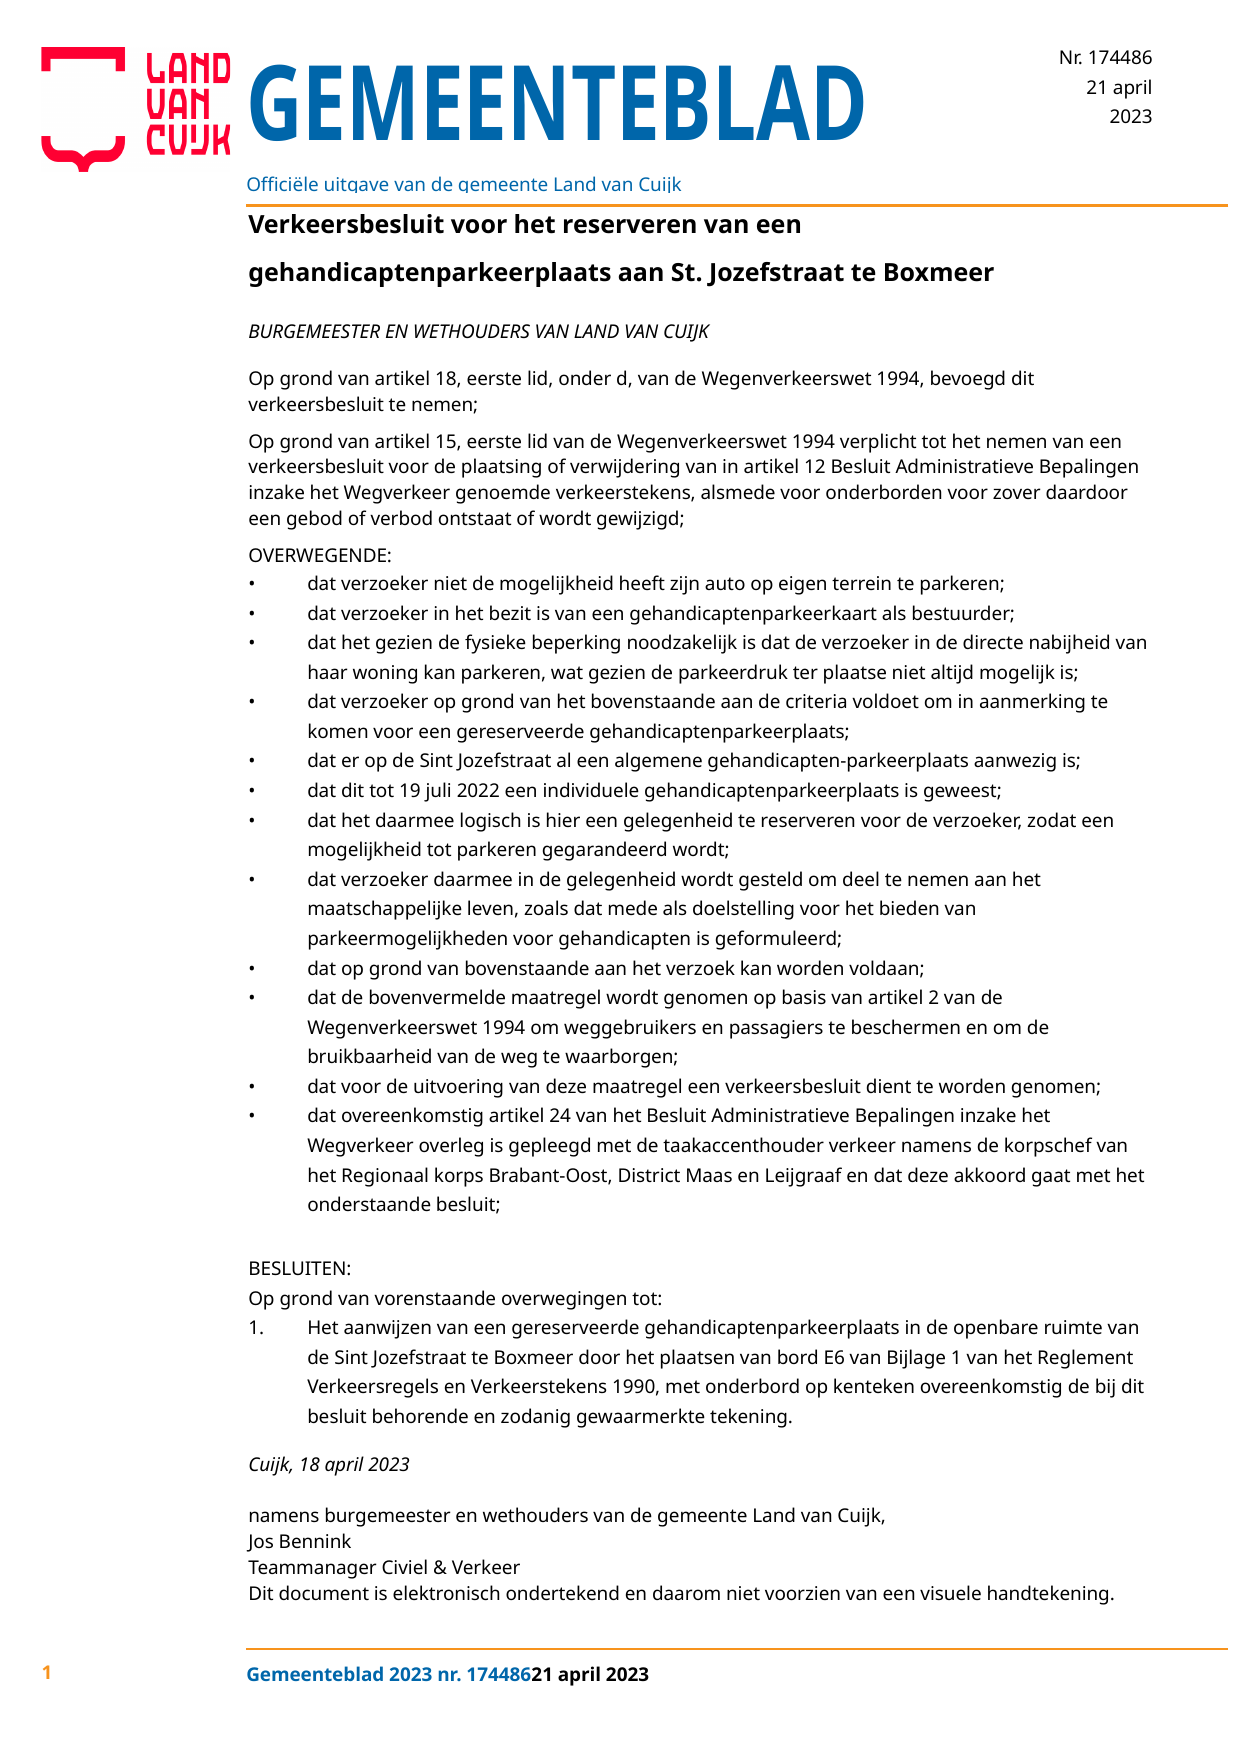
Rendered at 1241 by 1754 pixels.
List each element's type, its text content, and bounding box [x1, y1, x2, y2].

text Verkeersbesluit voor het reserveren van een gehandicaptenparkeerplaats aan St. Jozefstraat te Boxmeer [248, 207, 1152, 288]
list dat verzoeker in het bezit is van een gehandicaptenparkeerkaart als bestuurder; [248, 600, 1152, 625]
list dat verzoeker daarmee in de gelegenheid wordt gesteld om deel te nemen aan het maatschappelijke leven, zoals dat mede als doelstelling voor het bieden van parkeermogelijkheden voor gehandicapten is geformuleerd; [248, 866, 1152, 951]
list dat er op de Sint Jozefstraat al een algemene gehandicapten-parkeerplaats aanwezig is; [248, 748, 1152, 773]
list dat voor de uitvoering van deze maatregel een verkeersbesluit dient te worden genomen; [248, 1073, 1152, 1099]
list dat verzoeker niet de mogelijkheid heeft zijn auto op eigen terrein te parkeren; [248, 570, 1152, 596]
list dat overeenkomstig artikel 24 van het Besluit Administratieve Bepalingen inzake het Wegverkeer overleg is gepleegd met de taakaccenthouder verkeer namens de korpschef van het Regionaal korps Brabant-Oost, District Maas en Leijgraaf en dat deze akkoord gaat met het onderstaande besluit; [248, 1103, 1152, 1217]
list dat verzoeker op grond van het bovenstaande aan de criteria voldoet om in aanmerking te komen voor een gereserveerde gehandicaptenparkeerplaats; [248, 688, 1152, 744]
list Het aanwijzen van een gereserveerde gehandicaptenparkeerplaats in de openbare ruimte van de Sint Jozefstraat te Boxmeer door het plaatsen van bord E6 van Bijlage 1 van het Reglement Verkeersregels en Verkeerstekens 1990, met onderbord op kenteken overeenkomstig de bij dit besluit behorende en zodanig gewaarmerkte tekening. [248, 1314, 1152, 1429]
text Jos Bennink [248, 1528, 1152, 1554]
text BESLUITEN: [248, 1255, 1152, 1281]
list dat op grond van bovenstaande aan het verzoek kan worden voldaan; [248, 955, 1152, 980]
text Teammanager Civiel & Verkeer [248, 1554, 1152, 1580]
picture [41, 47, 231, 172]
text Op grond van artikel 15, eerste lid van de Wegenverkeerswet 1994 verplicht tot het nemen van een verkeersbesluit voor de plaatsing of verwijdering van in artikel 12 Besluit Administratieve Bepalingen inzake het Wegverkeer genoemde verkeerstekens, alsmede voor onderborden voor zover daardoor een gebod of verbod ontstaat of wordt gewijzigd; [248, 428, 1152, 531]
text Cuijk, 18 april 2023 [248, 1451, 1152, 1477]
text namens burgemeester en wethouders van de gemeente Land van Cuijk, [248, 1502, 1152, 1528]
list dat het daarmee logisch is hier een gelegenheid te reserveren voor de verzoeker, zodat een mogelijkheid tot parkeren gegarandeerd wordt; [248, 807, 1152, 862]
list dat het gezien de fysieke beperking noodzakelijk is dat de verzoeker in de directe nabijheid van haar woning kan parkeren, wat gezien de parkeerdruk ter plaatse niet altijd mogelijk is; [248, 629, 1152, 684]
list dat de bovenvermelde maatregel wordt genomen op basis van artikel 2 van de Wegenverkeerswet 1994 om weggebruikers en passagiers te beschermen en om de bruikbaarheid van de weg te waarborgen; [248, 984, 1152, 1069]
text Op grond van artikel 18, eerste lid, onder d, van de Wegenverkeerswet 1994, bevoegd dit verkeersbesluit te nemen; [248, 366, 1152, 417]
list dat dit tot 19 juli 2022 een individuele gehandicaptenparkeerplaats is geweest; [248, 777, 1152, 803]
text Dit document is elektronisch ondertekend en daarom niet voorzien van een visuele handtekening. [248, 1580, 1152, 1605]
text Op grond van vorenstaande overwegingen tot: [248, 1285, 1152, 1311]
text BURGEMEESTER EN WETHOUDERS VAN LAND VAN CUIJK [248, 318, 1152, 344]
text OVERWEGENDE: [248, 542, 1152, 567]
